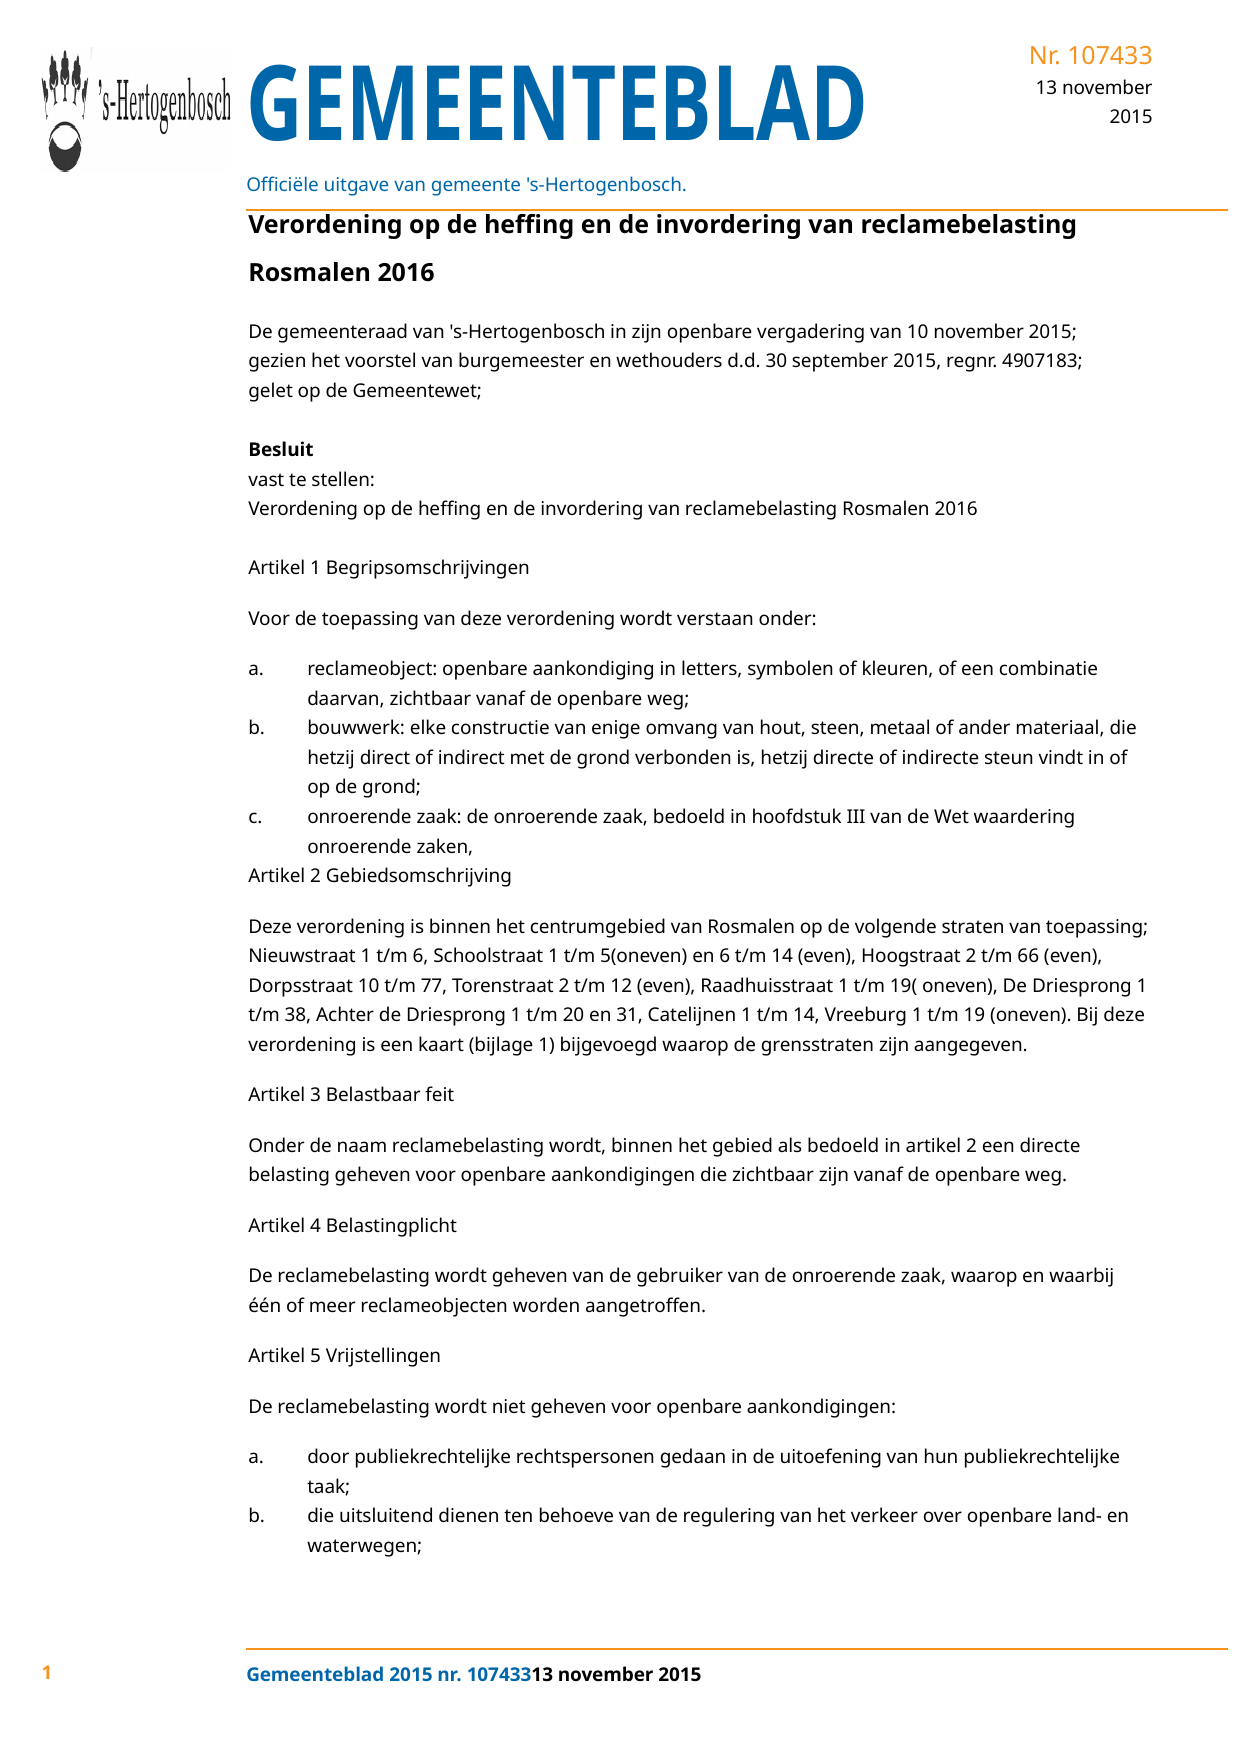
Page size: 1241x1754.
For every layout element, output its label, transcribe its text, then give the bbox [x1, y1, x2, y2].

picture [41, 47, 231, 172]
text gelet op de Gemeentewet; [248, 377, 1152, 403]
text gezien het voorstel van burgemeester en wethouders d.d. 30 september 2015, regnr. 4907183; [248, 347, 1152, 373]
text vast te stellen: [248, 466, 1152, 492]
text Verordening op de heffing en de invordering van reclamebelasting Rosmalen 2016 [248, 211, 1152, 288]
text Onder de naam reclamebelasting wordt, binnen het gebied als bedoeld in artikel 2 een directe belasting geheven voor openbare aankondigingen die zichtbaar zijn vanaf de openbare weg. [248, 1132, 1152, 1187]
list door publiekrechtelijke rechtspersonen gedaan in de uitoefening van hun publiekrechtelijke taak; [248, 1443, 1152, 1499]
text De reclamebelasting wordt niet geheven voor openbare aankondigingen: [248, 1393, 1152, 1419]
text De gemeenteraad van 's-Hertogenbosch in zijn openbare vergadering van 10 november 2015; [248, 318, 1152, 344]
list reclameobject: openbare aankondiging in letters, symbolen of kleuren, of een combinatie daarvan, zichtbaar vanaf de openbare weg; [248, 655, 1152, 711]
text Artikel 4 Belastingplicht [248, 1212, 1152, 1238]
text Artikel 3 Belastbaar feit [248, 1082, 1152, 1107]
list onroerende zaak: de onroerende zaak, bedoeld in hoofdstuk III van de Wet waardering onroerende zaken, [248, 803, 1152, 859]
text Artikel 5 Vrijstellingen [248, 1342, 1152, 1368]
text Verordening op de heffing en de invordering van reclamebelasting Rosmalen 2016 [248, 495, 1152, 521]
text Deze verordening is binnen het centrumgebied van Rosmalen op de volgende straten van toepassing; Nieuwstraat 1 t/m 6, Schoolstraat 1 t/m 5(oneven) en 6 t/m 14 (even), Hoogstraat 2 t/m 66 (even), Dorpsstraat 10 t/m 77, Torenstraat 2 t/m 12 (even), Raadhuisstraat 1 t/m 19( oneven), De Driesprong 1 t/m 38, Achter de Driesprong 1 t/m 20 en 31, Catelijnen 1 t/m 14, Vreeburg 1 t/m 19 (oneven). Bij deze verordening is een kaart (bijlage 1) bijgevoegd waarop de grensstraten zijn aangegeven. [248, 913, 1152, 1057]
list bouwwerk: elke constructie van enige omvang van hout, steen, metaal of ander materiaal, die hetzij direct of indirect met de grond verbonden is, hetzij directe of indirecte steun vindt in of op de grond; [248, 714, 1152, 799]
text Voor de toepassing van deze verordening wordt verstaan onder: [248, 605, 1152, 631]
text Artikel 2 Gebiedsomschrijving [248, 862, 1152, 888]
list die uitsluitend dienen ten behoeve van de regulering van het verkeer over openbare land- en waterwegen; [248, 1502, 1152, 1558]
text Besluit [248, 436, 1152, 462]
text De reclamebelasting wordt geheven van de gebruiker van de onroerende zaak, waarop en waarbij één of meer reclameobjecten worden aangetroffen. [248, 1262, 1152, 1318]
text Artikel 1 Begripsomschrijvingen [248, 554, 1152, 580]
